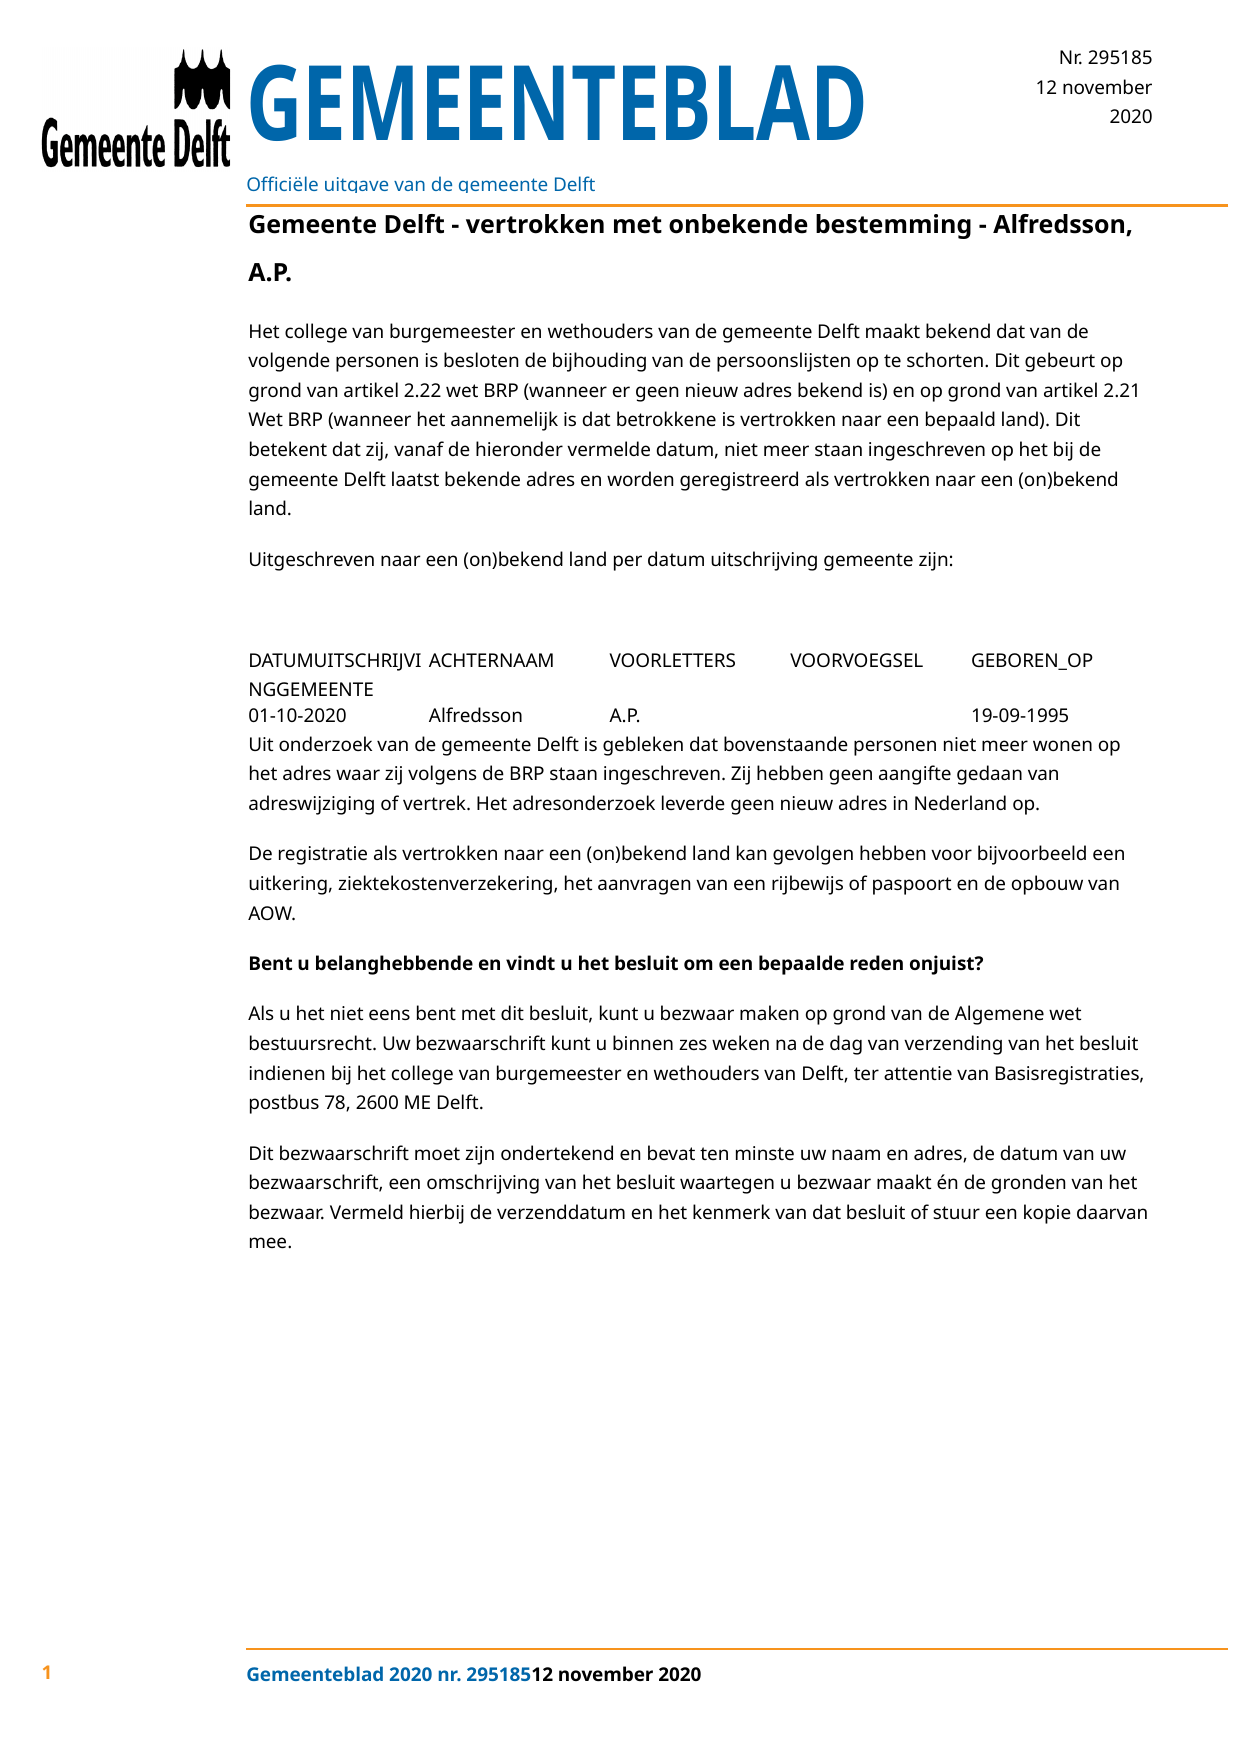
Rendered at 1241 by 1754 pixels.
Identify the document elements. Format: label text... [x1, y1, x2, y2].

text Bent u belanghebbende en vindt u het besluit om een bepaalde reden onjuist? [248, 950, 1152, 976]
table_cell Alfredsson [429, 702, 609, 728]
table_cell A.P. [609, 702, 790, 728]
text De registratie als vertrokken naar een (on)bekend land kan gevolgen hebben voor bijvoorbeeld een uitkering, ziektekostenverzekering, het aanvragen van een rijbewijs of paspoort en de opbouw van AOW. [248, 841, 1152, 926]
table_header DATUMUITSCHRIJVINGGEMEENTE [248, 647, 429, 702]
text Dit bezwaarschrift moet zijn ondertekend en bevat ten minste uw naam en adres, de datum van uw bezwaarschrift, een omschrijving van het besluit waartegen u bezwaar maakt én de gronden van het bezwaar. Vermeld hierbij de verzenddatum en het kenmerk van dat besluit of stuur een kopie daarvan mee. [248, 1140, 1152, 1254]
table_cell [790, 702, 971, 728]
table_header GEBOREN_OP [971, 647, 1152, 702]
picture [41, 47, 231, 172]
table_header VOORVOEGSEL [790, 647, 971, 702]
table_cell 01-10-2020 [248, 702, 429, 728]
text Uitgeschreven naar een (on)bekend land per datum uitschrijving gemeente zijn: [248, 546, 1152, 572]
table_cell 19-09-1995 [971, 702, 1152, 728]
table_header ACHTERNAAM [429, 647, 609, 702]
text Als u het niet eens bent met dit besluit, kunt u bezwaar maken op grond van de Algemene wet bestuursrecht. Uw bezwaarschrift kunt u binnen zes weken na de dag van verzending van het besluit indienen bij het college van burgemeester en wethouders van Delft, ter attentie van Basisregistraties, postbus 78, 2600 ME Delft. [248, 1001, 1152, 1115]
table_header VOORLETTERS [609, 647, 790, 702]
text Uit onderzoek van de gemeente Delft is gebleken dat bovenstaande personen niet meer wonen op het adres waar zij volgens de BRP staan ingeschreven. Zij hebben geen aangifte gedaan van adreswijziging of vertrek. Het adresonderzoek leverde geen nieuw adres in Nederland op. [248, 731, 1152, 816]
text Het college van burgemeester en wethouders van de gemeente Delft maakt bekend dat van de volgende personen is besloten de bijhouding van de persoonslijsten op te schorten. Dit gebeurt op grond van artikel 2.22 wet BRP (wanneer er geen nieuw adres bekend is) en op grond van artikel 2.21 Wet BRP (wanneer het aannemelijk is dat betrokkene is vertrokken naar een bepaald land). Dit betekent dat zij, vanaf de hieronder vermelde datum, niet meer staan ingeschreven op het bij de gemeente Delft laatst bekende adres en worden geregistreerd als vertrokken naar een (on)bekend land. [248, 318, 1152, 521]
text Gemeente Delft - vertrokken met onbekende bestemming - Alfredsson, A.P. [248, 207, 1152, 288]
